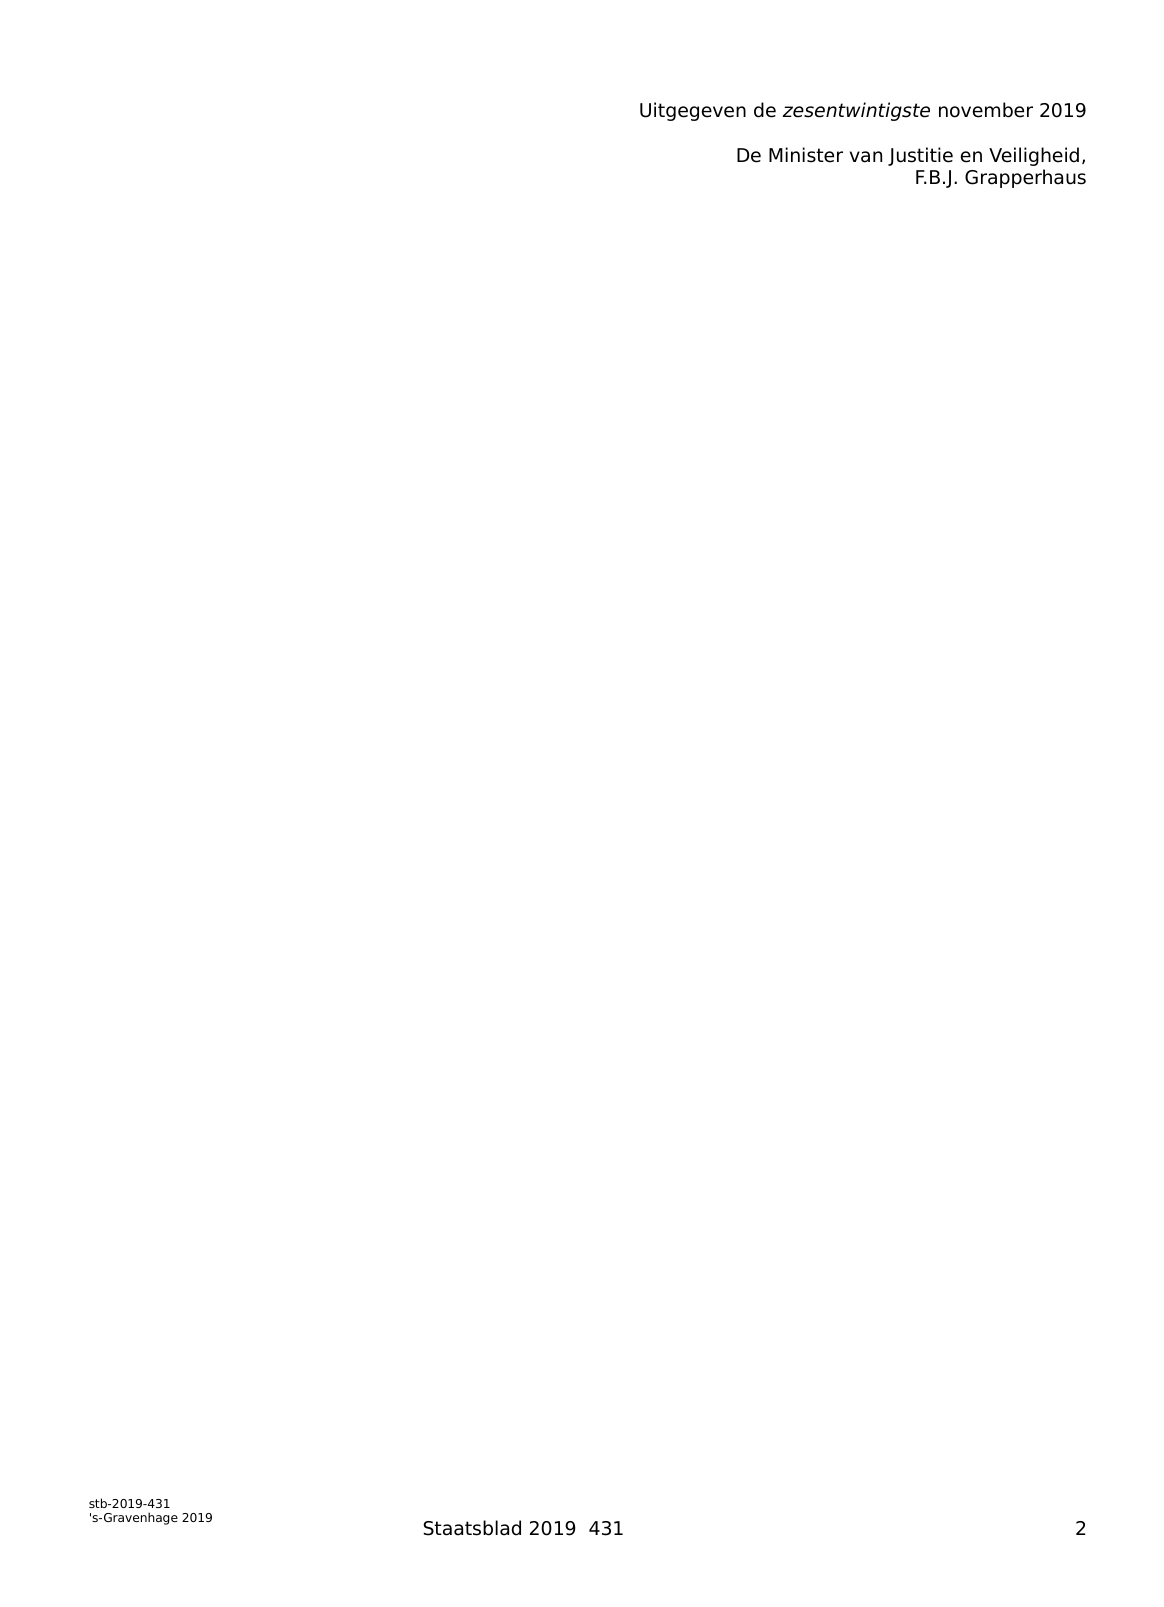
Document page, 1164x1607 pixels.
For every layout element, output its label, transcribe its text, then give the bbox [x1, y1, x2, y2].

text Uitgegeven de zesentwintigste november 2019 [422, 100, 1087, 122]
text De Minister van Justitie en Veiligheid, F.B.J. Grapperhaus [422, 144, 1087, 188]
text stb-2019-431 [88, 1497, 323, 1511]
text 's-Gravenhage 2019 [88, 1511, 323, 1525]
